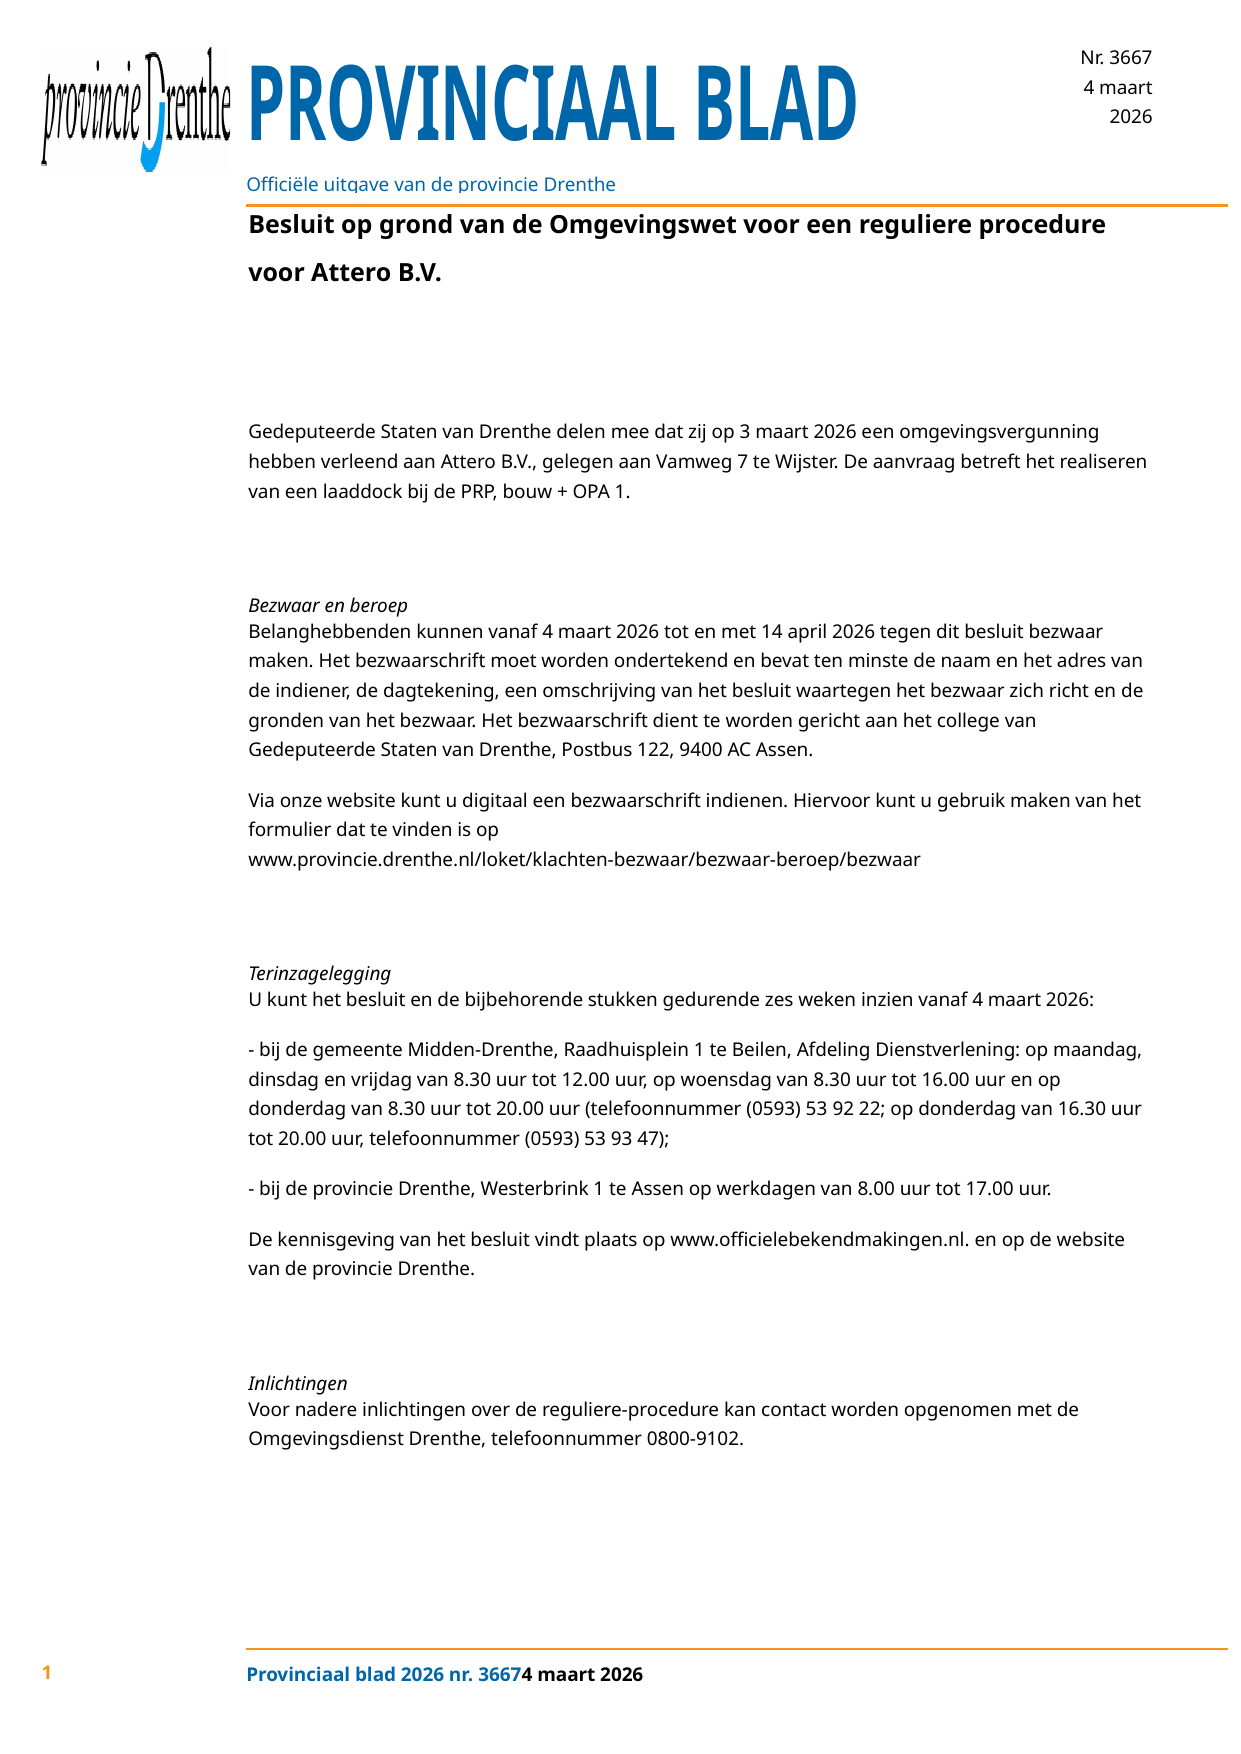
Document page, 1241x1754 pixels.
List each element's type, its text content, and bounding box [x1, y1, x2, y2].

text Besluit op grond van de Omgevingswet voor een reguliere procedure voor Attero B.V. [248, 207, 1152, 288]
text Terinzagelegging [248, 960, 1152, 986]
text - bij de provincie Drenthe, Westerbrink 1 te Assen op werkdagen van 8.00 uur tot 17.00 uur. [248, 1176, 1152, 1201]
text - bij de gemeente Midden-Drenthe, Raadhuisplein 1 te Beilen, Afdeling Dienstverlening: op maandag, dinsdag en vrijdag van 8.30 uur tot 12.00 uur, op woensdag van 8.30 uur tot 16.00 uur en op donderdag van 8.30 uur tot 20.00 uur (telefoonnummer (0593) 53 92 22; op donderdag van 16.30 uur tot 20.00 uur, telefoonnummer (0593) 53 93 47); [248, 1036, 1152, 1151]
text De kennisgeving van het besluit vindt plaats op www.officielebekendmakingen.nl. en op de website van de provincie Drenthe. [248, 1226, 1152, 1281]
text Via onze website kunt u digitaal een bezwaarschrift indienen. Hiervoor kunt u gebruik maken van het formulier dat te vinden is op www.provincie.drenthe.nl/loket/klachten-bezwaar/bezwaar-beroep/bezwaar [248, 787, 1152, 872]
text Gedeputeerde Staten van Drenthe delen mee dat zij op 3 maart 2026 een omgevingsvergunning hebben verleend aan Attero B.V., gelegen aan Vamweg 7 te Wijster. De aanvraag betreft het realiseren van een laaddock bij de PRP, bouw + OPA 1. [248, 419, 1152, 504]
text U kunt het besluit en de bijbehorende stukken gedurende zes weken inzien vanaf 4 maart 2026: [248, 986, 1152, 1012]
text Belanghebbenden kunnen vanaf 4 maart 2026 tot en met 14 april 2026 tegen dit besluit bezwaar maken. Het bezwaarschrift moet worden ondertekend en bevat ten minste de naam en het adres van de indiener, de dagtekening, een omschrijving van het besluit waartegen het bezwaar zich richt en de gronden van het bezwaar. Het bezwaarschrift dient te worden gericht aan het college van Gedeputeerde Staten van Drenthe, Postbus 122, 9400 AC Assen. [248, 618, 1152, 762]
text Inlichtingen [248, 1370, 1152, 1396]
text Bezwaar en beroep [248, 592, 1152, 618]
text Voor nadere inlichtingen over de reguliere-procedure kan contact worden opgenomen met de Omgevingsdienst Drenthe, telefoonnummer 0800-9102. [248, 1396, 1152, 1451]
picture [41, 47, 231, 172]
